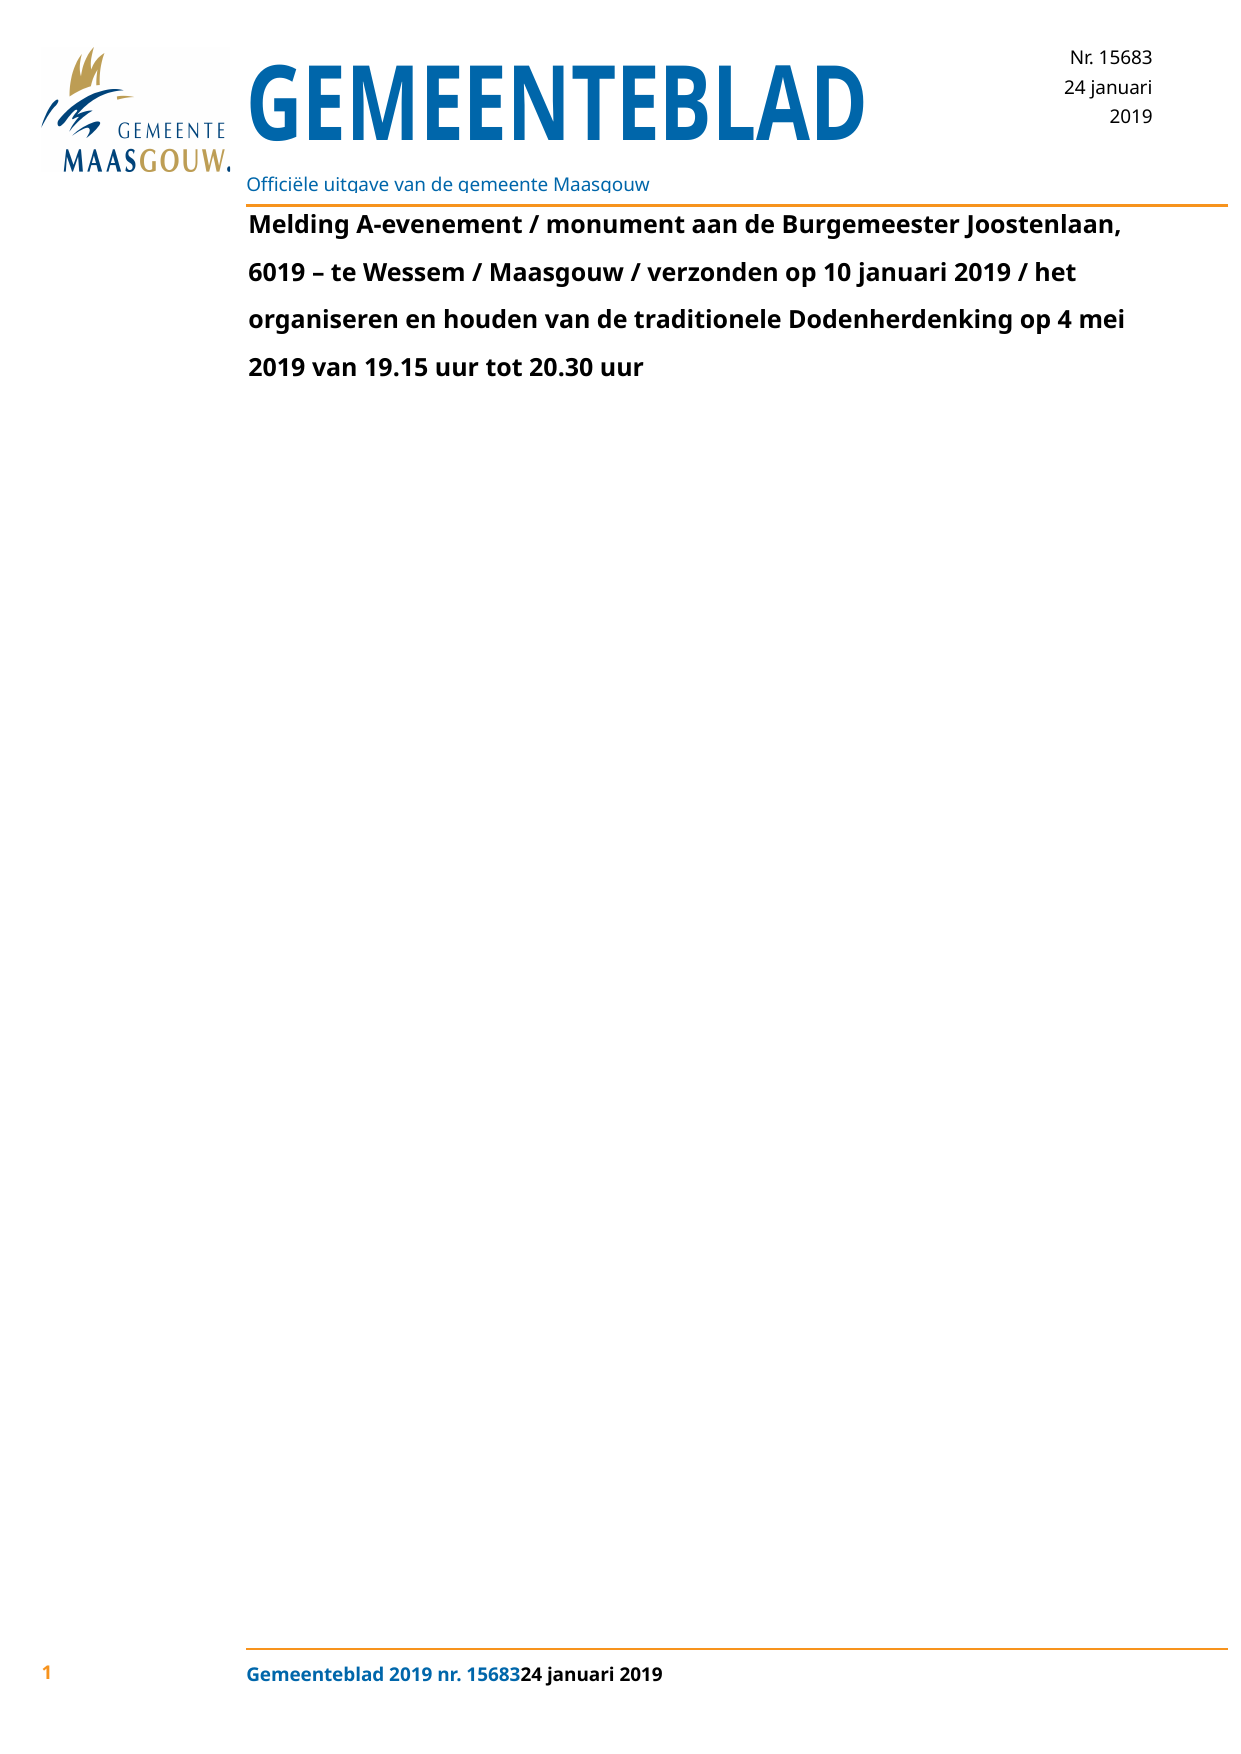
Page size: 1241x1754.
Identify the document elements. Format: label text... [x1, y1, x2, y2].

picture [41, 47, 231, 172]
text Melding A-evenement / monument aan de Burgemeester Joostenlaan, 6019 – te Wessem / Maasgouw / verzonden op 10 januari 2019 / het organiseren en houden van de traditionele Dodenherdenking op 4 mei 2019 van 19.15 uur tot 20.30 uur [248, 207, 1152, 384]
